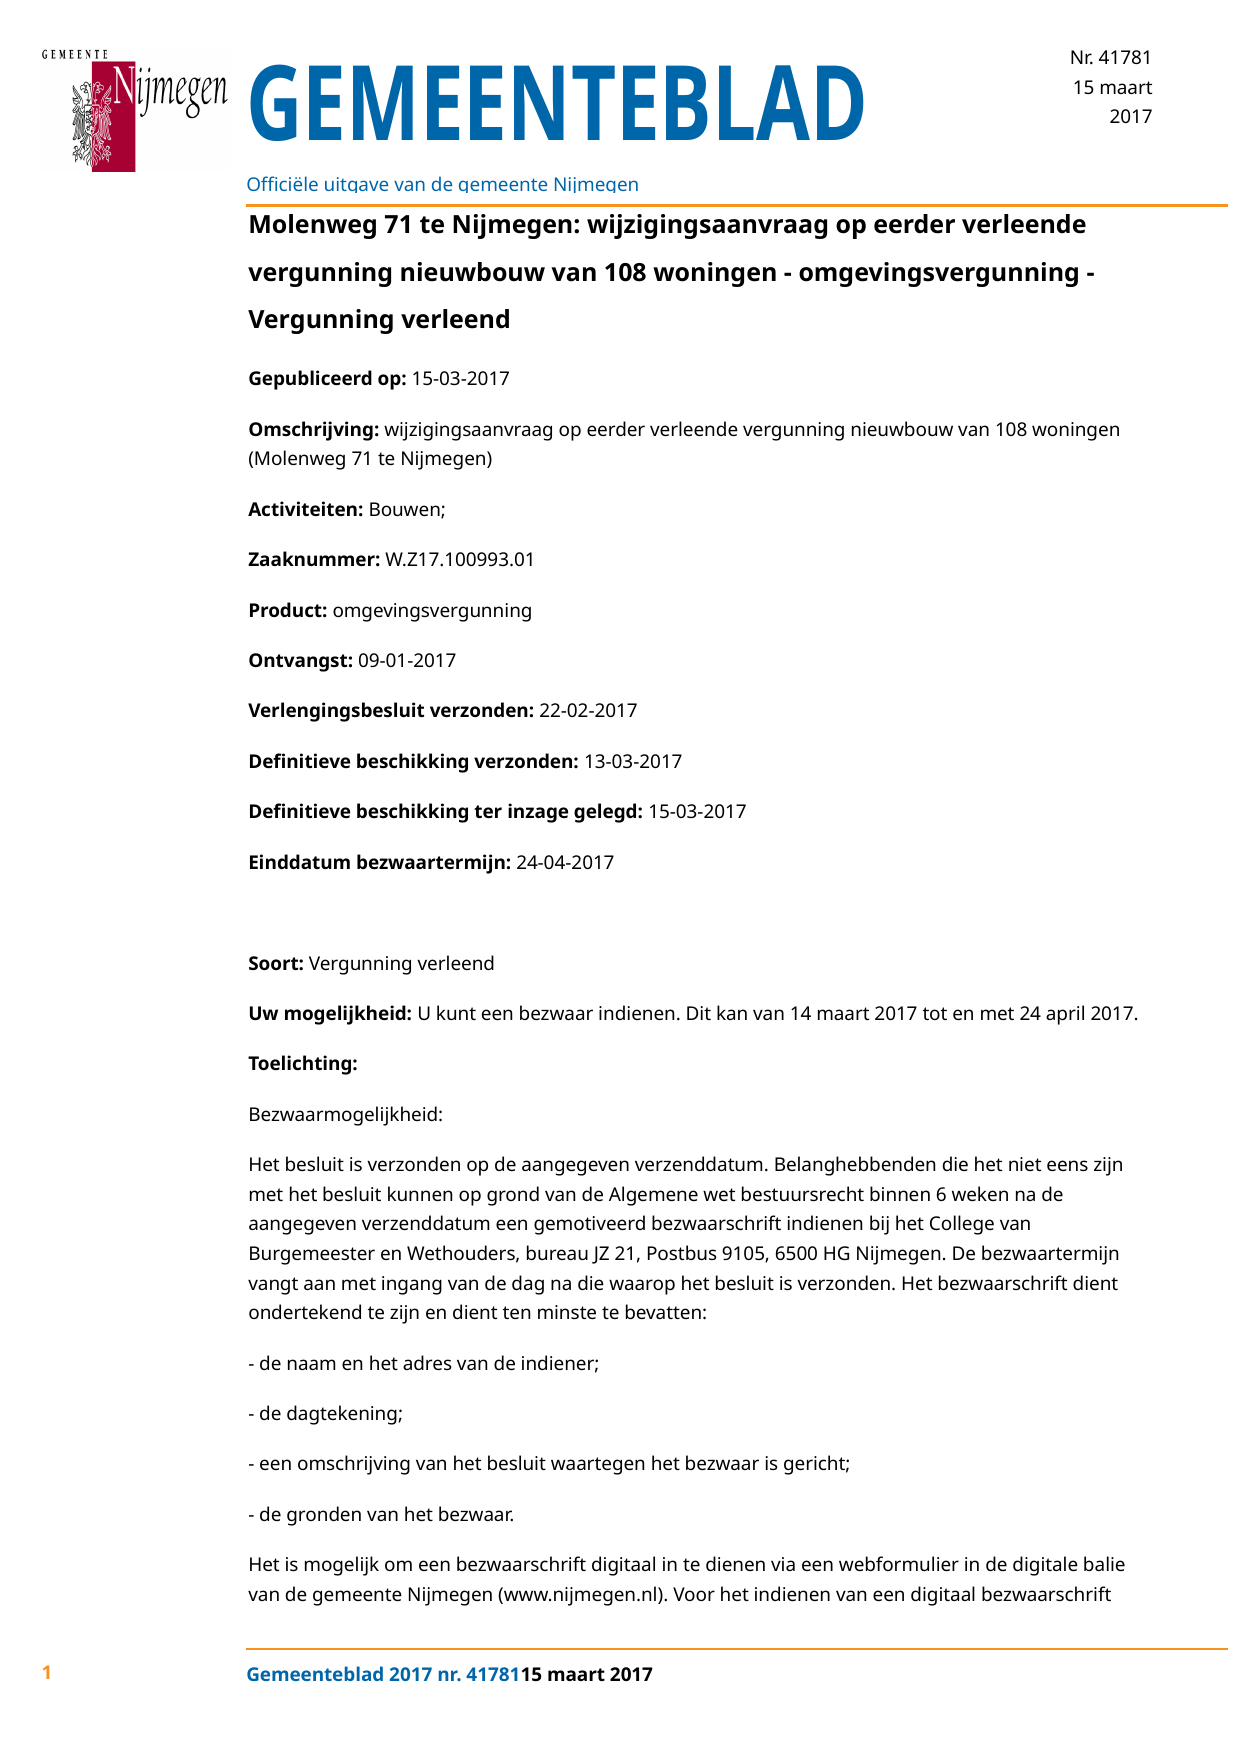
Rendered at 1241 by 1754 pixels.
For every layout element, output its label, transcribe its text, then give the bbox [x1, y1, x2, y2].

text Einddatum bezwaartermijn: 24-04-2017 [248, 849, 1152, 874]
text Definitieve beschikking verzonden: 13-03-2017 [248, 748, 1152, 774]
text Activiteiten: Bouwen; [248, 496, 1152, 522]
text - de gronden van het bezwaar. [248, 1501, 1152, 1527]
picture [41, 47, 231, 172]
text Ontvangst: 09-01-2017 [248, 647, 1152, 673]
text Soort: Vergunning verleend [248, 950, 1152, 975]
text Omschrijving: wijzigingsaanvraag op eerder verleende vergunning nieuwbouw van 108 woningen (Molenweg 71 te Nijmegen) [248, 416, 1152, 471]
text - de naam en het adres van de indiener; [248, 1350, 1152, 1375]
text Zaaknummer: W.Z17.100993.01 [248, 546, 1152, 572]
text Toelichting: [248, 1051, 1152, 1076]
text Uw mogelijkheid: U kunt een bezwaar indienen. Dit kan van 14 maart 2017 tot en met 24 april 2017. [248, 1000, 1152, 1026]
text - de dagtekening; [248, 1400, 1152, 1426]
text - een omschrijving van het besluit waartegen het bezwaar is gericht; [248, 1451, 1152, 1476]
text Gepubliceerd op: 15-03-2017 [248, 366, 1152, 391]
text Het is mogelijk om een bezwaarschrift digitaal in te dienen via een webformulier in de digitale balie van de gemeente Nijmegen (www.nijmegen.nl). Voor het indienen van een digitaal bezwaarschrift [248, 1551, 1152, 1607]
text Bezwaarmogelijkheid: [248, 1101, 1152, 1127]
text Verlengingsbesluit verzonden: 22-02-2017 [248, 698, 1152, 723]
text Definitieve beschikking ter inzage gelegd: 15-03-2017 [248, 798, 1152, 824]
text Het besluit is verzonden op de aangegeven verzenddatum. Belanghebbenden die het niet eens zijn met het besluit kunnen op grond van de Algemene wet bestuursrecht binnen 6 weken na de aangegeven verzenddatum een gemotiveerd bezwaarschrift indienen bij het College van Burgemeester en Wethouders, bureau JZ 21, Postbus 9105, 6500 HG Nijmegen. De bezwaartermijn vangt aan met ingang van de dag na die waarop het besluit is verzonden. Het bezwaarschrift dient ondertekend te zijn en dient ten minste te bevatten: [248, 1151, 1152, 1325]
text Product: omgevingsvergunning [248, 597, 1152, 622]
text Molenweg 71 te Nijmegen: wijzigingsaanvraag op eerder verleende vergunning nieuwbouw van 108 woningen - omgevingsvergunning - Vergunning verleend [248, 207, 1152, 336]
